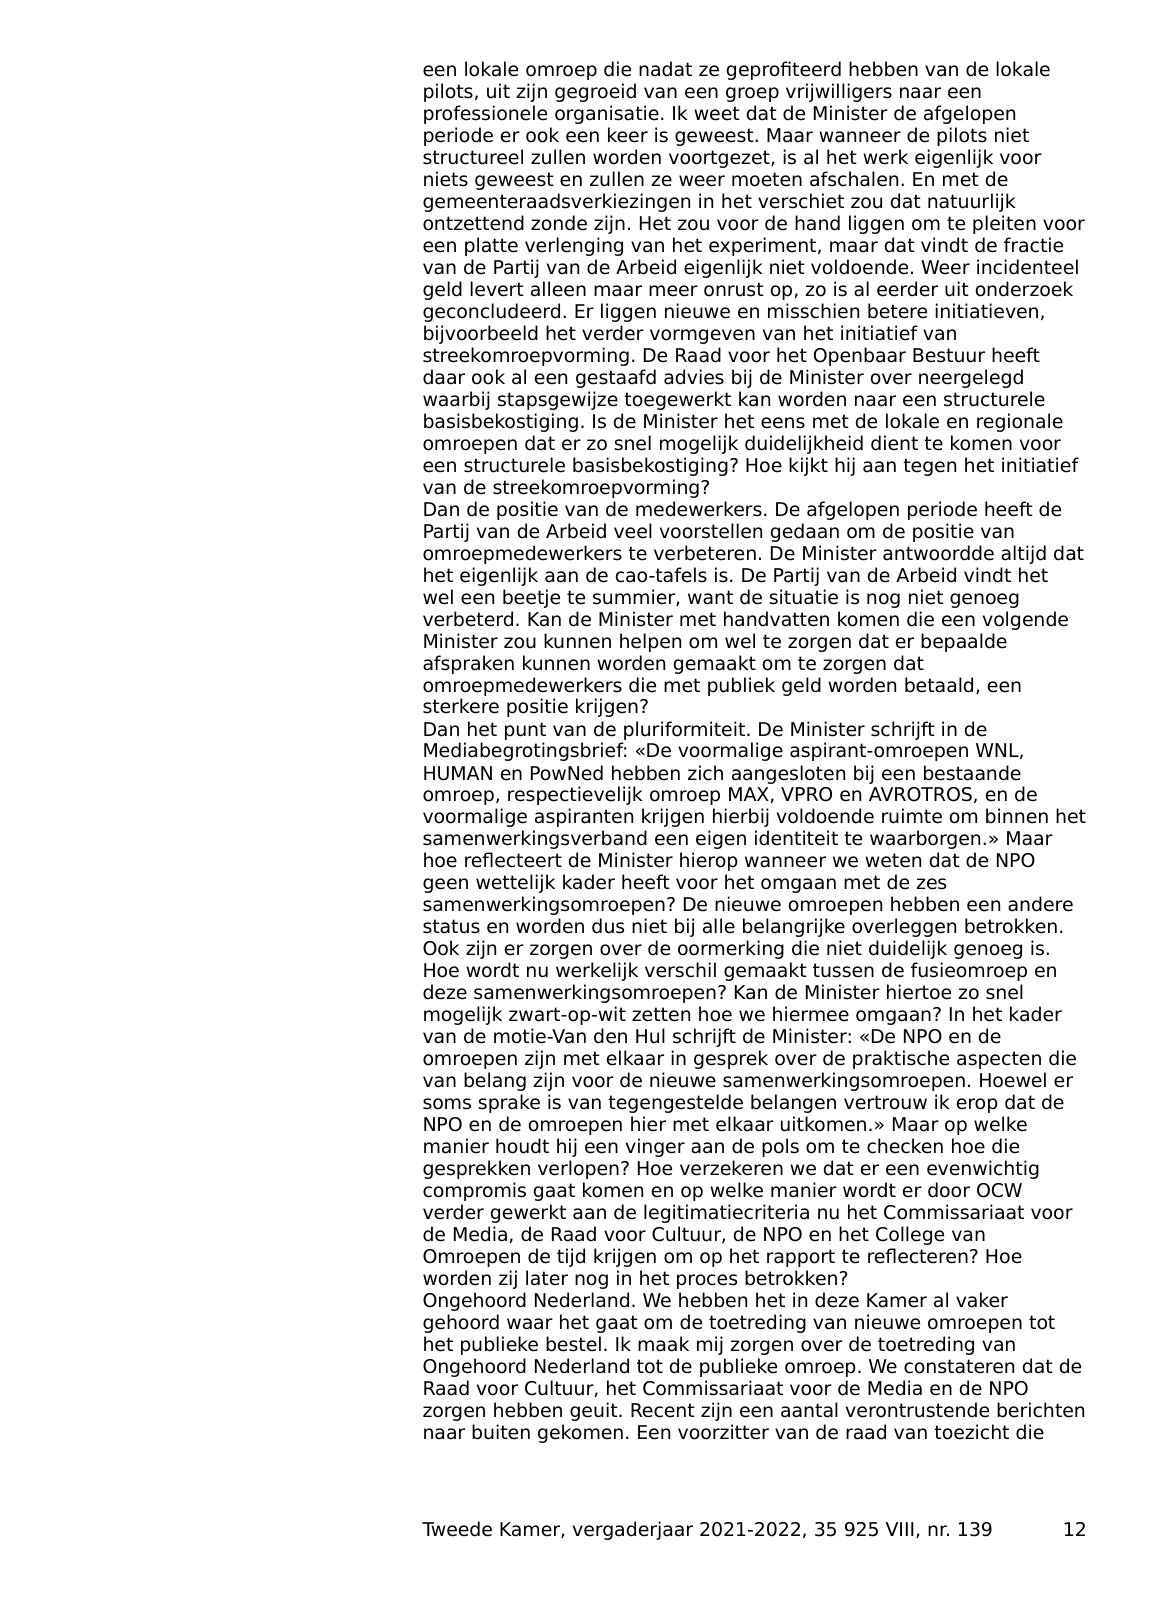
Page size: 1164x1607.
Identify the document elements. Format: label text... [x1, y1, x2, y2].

text Ongehoord Nederland. We hebben het in deze Kamer al vaker gehoord waar het gaat om de toetreding van nieuwe omroepen tot het publieke bestel. Ik maak mij zorgen over de toetreding van Ongehoord Nederland tot de publieke omroep. We constateren dat de Raad voor Cultuur, het Commissariaat voor de Media en de NPO zorgen hebben geuit. Recent zijn een aantal verontrustende berichten naar buiten gekomen. Een voorzitter van de raad van toezicht die [422, 1290, 1087, 1444]
text Dan de positie van de medewerkers. De afgelopen periode heeft de Partij van de Arbeid veel voorstellen gedaan om de positie van omroepmedewerkers te verbeteren. De Minister antwoordde altijd dat het eigenlijk aan de cao-tafels is. De Partij van de Arbeid vindt het wel een beetje te summier, want de situatie is nog niet genoeg verbeterd. Kan de Minister met handvatten komen die een volgende Minister zou kunnen helpen om wel te zorgen dat er bepaalde afspraken kunnen worden gemaakt om te zorgen dat omroepmedewerkers die met publiek geld worden betaald, een sterkere positie krijgen? [422, 499, 1087, 718]
text Dan het punt van de pluriformiteit. De Minister schrijft in de Mediabegrotingsbrief: «De voormalige aspirant-omroepen WNL, HUMAN en PowNed hebben zich aangesloten bij een bestaande omroep, respectievelijk omroep MAX, VPRO en AVROTROS, en de voormalige aspiranten krijgen hierbij voldoende ruimte om binnen het samenwerkingsverband een eigen identiteit te waarborgen.» Maar hoe reflecteert de Minister hierop wanneer we weten dat de NPO geen wettelijk kader heeft voor het omgaan met de zes samenwerkingsomroepen? De nieuwe omroepen hebben een andere status en worden dus niet bij alle belangrijke overleggen betrokken. Ook zijn er zorgen over de oormerking die niet duidelijk genoeg is. Hoe wordt nu werkelijk verschil gemaakt tussen de fusieomroep en deze samenwerkingsomroepen? Kan de Minister hiertoe zo snel mogelijk zwart-op-wit zetten hoe we hiermee omgaan? In het kader van de motie-Van den Hul schrijft de Minister: «De NPO en de omroepen zijn met elkaar in gesprek over de praktische aspecten die van belang zijn voor de nieuwe samenwerkingsomroepen. Hoewel er soms sprake is van tegengestelde belangen vertrouw ik erop dat de NPO en de omroepen hier met elkaar uitkomen.» Maar op welke manier houdt hij een vinger aan de pols om te checken hoe die gesprekken verlopen? Hoe verzekeren we dat er een evenwichtig compromis gaat komen en op welke manier wordt er door OCW verder gewerkt aan de legitimatiecriteria nu het Commissariaat voor de Media, de Raad voor Cultuur, de NPO en het College van Omroepen de tijd krijgen om op het rapport te reflecteren? Hoe worden zij later nog in het proces betrokken? [422, 718, 1087, 1290]
text een lokale omroep die nadat ze geprofiteerd hebben van de lokale pilots, uit zijn gegroeid van een groep vrijwilligers naar een professionele organisatie. Ik weet dat de Minister de afgelopen periode er ook een keer is geweest. Maar wanneer de pilots niet structureel zullen worden voortgezet, is al het werk eigenlijk voor niets geweest en zullen ze weer moeten afschalen. En met de gemeenteraadsverkiezingen in het verschiet zou dat natuurlijk ontzettend zonde zijn. Het zou voor de hand liggen om te pleiten voor een platte verlenging van het experiment, maar dat vindt de fractie van de Partij van de Arbeid eigenlijk niet voldoende. Weer incidenteel geld levert alleen maar meer onrust op, zo is al eerder uit onderzoek geconcludeerd. Er liggen nieuwe en misschien betere initiatieven, bijvoorbeeld het verder vormgeven van het initiatief van streekomroepvorming. De Raad voor het Openbaar Bestuur heeft daar ook al een gestaafd advies bij de Minister over neergelegd waarbij stapsgewijze toegewerkt kan worden naar een structurele basisbekostiging. Is de Minister het eens met de lokale en regionale omroepen dat er zo snel mogelijk duidelijkheid dient te komen voor een structurele basisbekostiging? Hoe kijkt hij aan tegen het initiatief van de streekomroepvorming? [422, 59, 1087, 499]
